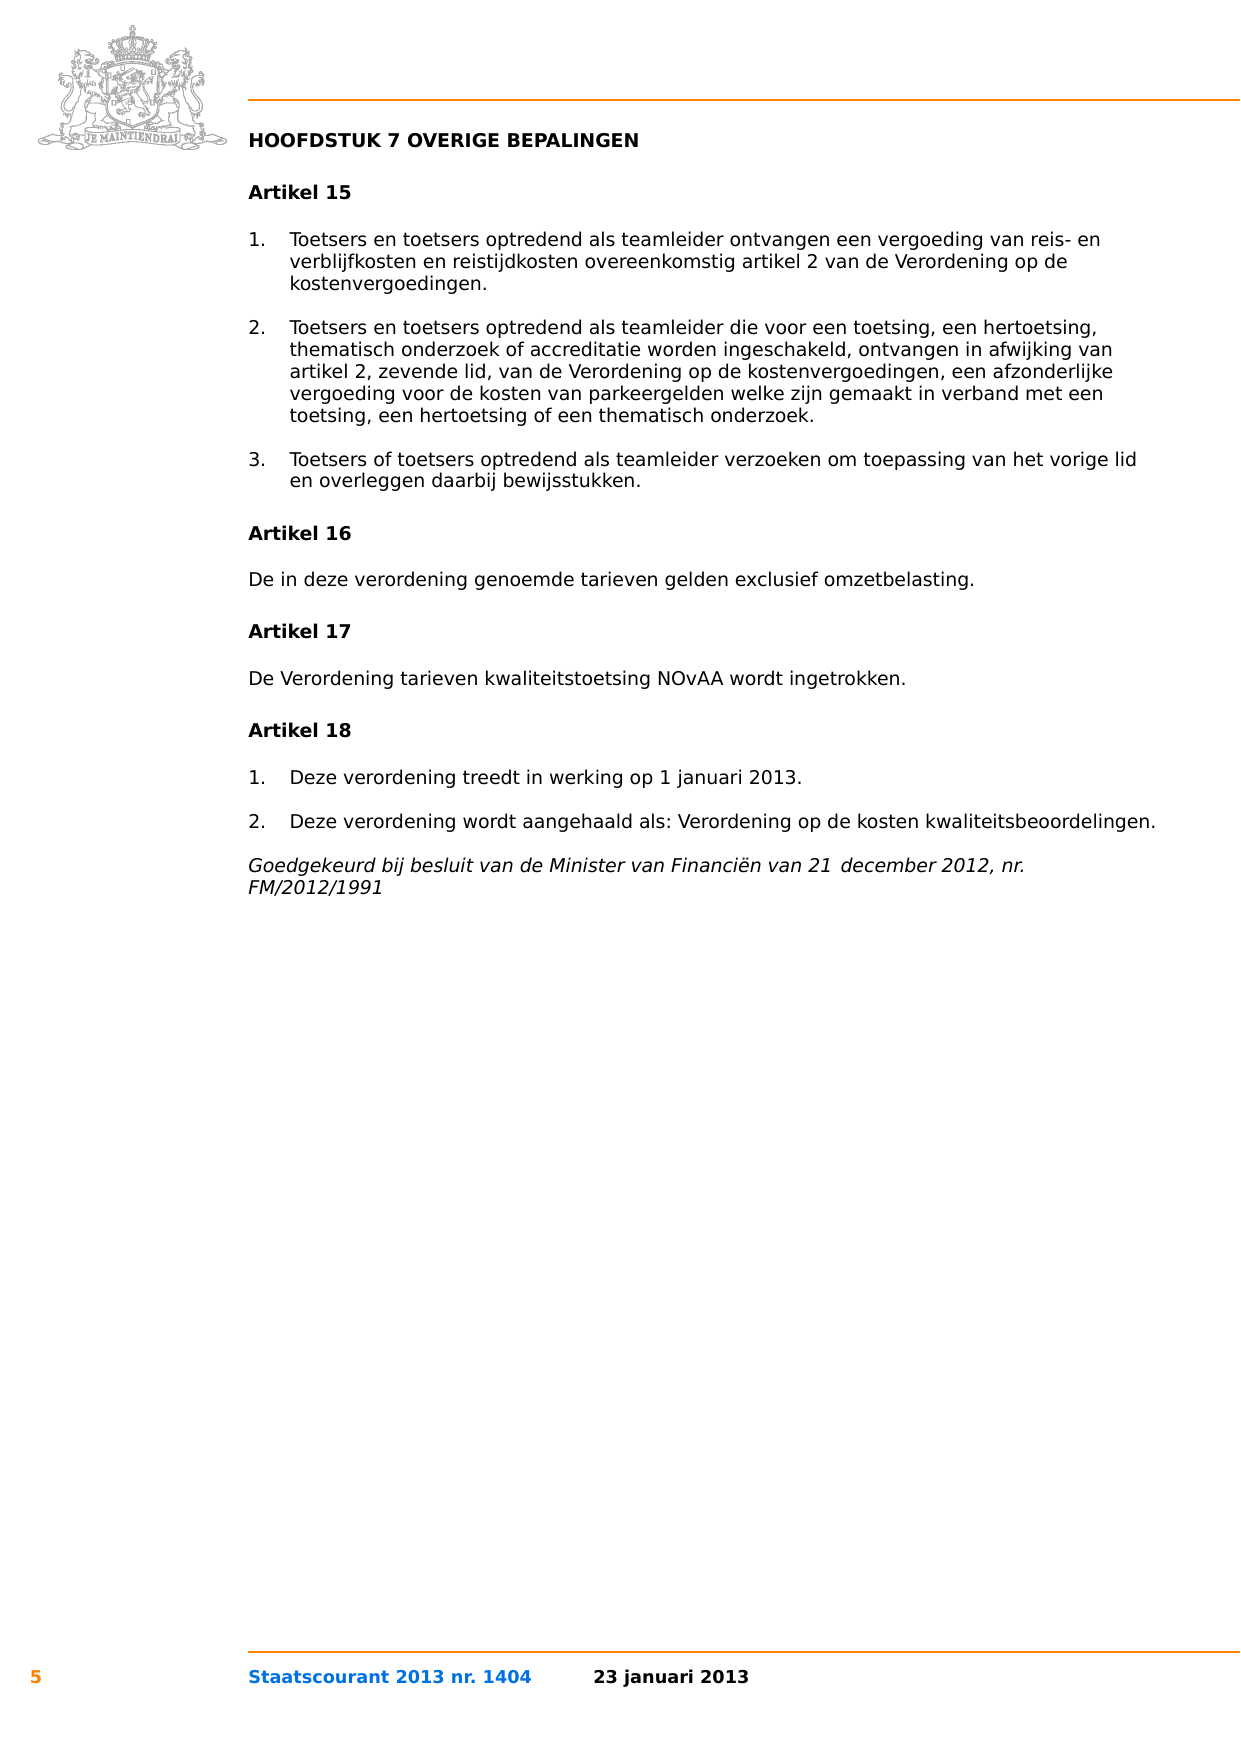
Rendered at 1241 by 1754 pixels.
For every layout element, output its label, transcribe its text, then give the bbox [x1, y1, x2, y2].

subtitle Artikel 17 [248, 621, 1163, 643]
text 1. Deze verordening treedt in werking op 1 januari 2013. [248, 767, 1163, 789]
text De Verordening tarieven kwaliteitstoetsing NOvAA wordt ingetrokken. [248, 668, 1163, 690]
text Goedgekeurd bij besluit van de Minister van Financiën van 21 december 2012, nr. FM/2012/1991 [248, 855, 1163, 899]
subtitle Artikel 18 [248, 720, 1163, 742]
subtitle Artikel 16 [248, 522, 1163, 544]
text De in deze verordening genoemde tarieven gelden exclusief omzetbelasting. [248, 569, 1163, 591]
subtitle HOOFDSTUK 7 OVERIGE BEPALINGEN [248, 130, 1163, 152]
text 3. Toetsers of toetsers optredend als teamleider verzoeken om toepassing van het vorige lid en overleggen daarbij bewijsstukken. [248, 448, 1163, 492]
subtitle Artikel 15 [248, 182, 1163, 204]
text 1. Toetsers en toetsers optredend als teamleider ontvangen een vergoeding van reis- en verblijfkosten en reistijdkosten overeenkomstig artikel 2 van de Verordening op de kostenvergoedingen. [248, 229, 1163, 295]
text 2. Deze verordening wordt aangehaald als: Verordening op de kosten kwaliteitsbeoordelingen. [248, 811, 1163, 833]
text 2. Toetsers en toetsers optredend als teamleider die voor een toetsing, een hertoetsing, thematisch onderzoek of accreditatie worden ingeschakeld, ontvangen in afwijking van artikel 2, zevende lid, van de Verordening op de kostenvergoedingen, een afzonderlijke vergoeding voor de kosten van parkeergelden welke zijn gemaakt in verband met een toetsing, een hertoetsing of een thematisch onderzoek. [248, 317, 1163, 427]
picture [38, 25, 227, 150]
